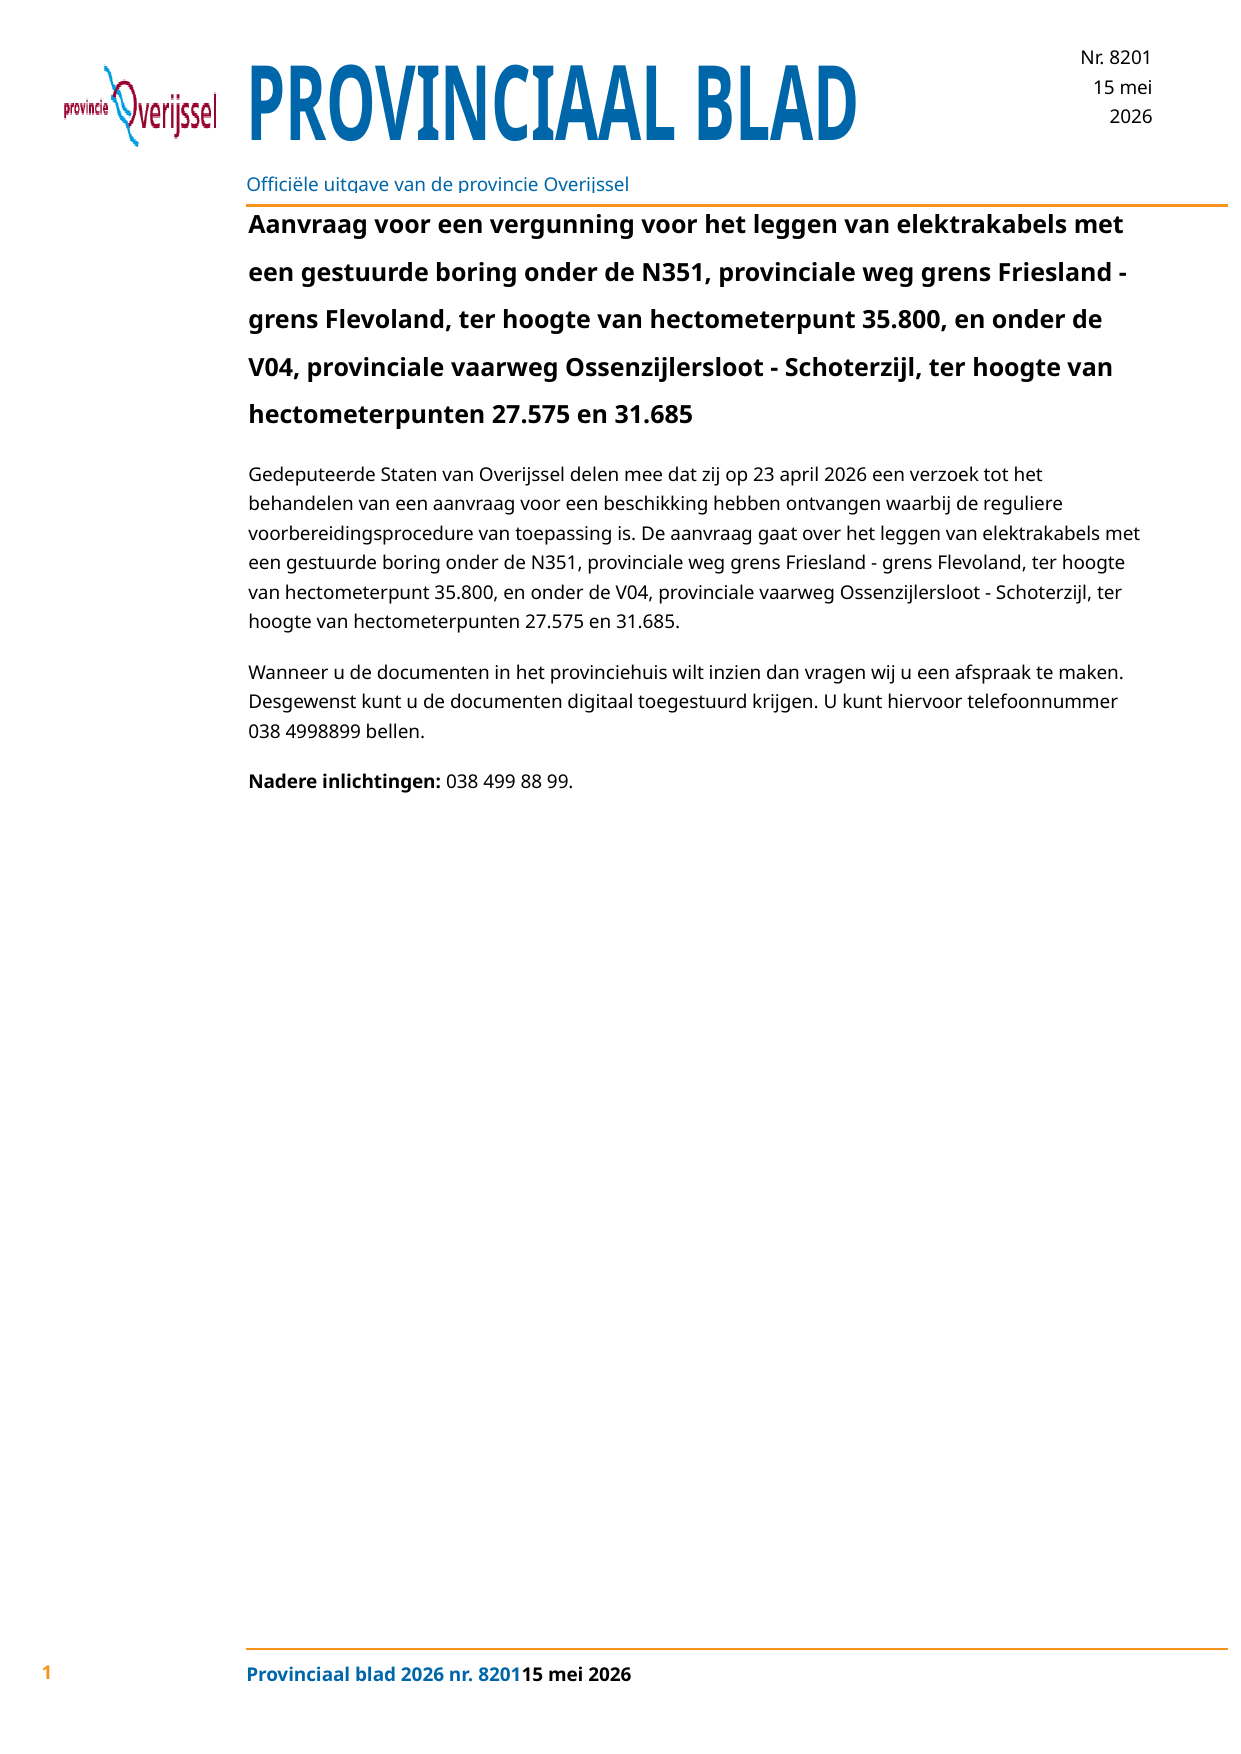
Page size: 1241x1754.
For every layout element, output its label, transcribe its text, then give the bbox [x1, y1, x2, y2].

text Nadere inlichtingen: 038 499 88 99. [248, 769, 1152, 794]
text Aanvraag voor een vergunning voor het leggen van elektrakabels met een gestuurde boring onder de N351, provinciale weg grens Friesland - grens Flevoland, ter hoogte van hectometerpunt 35.800, en onder de V04, provinciale vaarweg Ossenzijlersloot - Schoterzijl, ter hoogte van hectometerpunten 27.575 en 31.685 [248, 207, 1152, 431]
text Wanneer u de documenten in het provinciehuis wilt inzien dan vragen wij u een afspraak te maken. Desgewenst kunt u de documenten digitaal toegestuurd krijgen. U kunt hiervoor telefoonnummer 038 4998899 bellen. [248, 659, 1152, 744]
picture [41, 47, 231, 172]
text Gedeputeerde Staten van Overijssel delen mee dat zij op 23 april 2026 een verzoek tot het behandelen van een aanvraag voor een beschikking hebben ontvangen waarbij de reguliere voorbereidingsprocedure van toepassing is. De aanvraag gaat over het leggen van elektrakabels met een gestuurde boring onder de N351, provinciale weg grens Friesland - grens Flevoland, ter hoogte van hectometerpunt 35.800, en onder de V04, provinciale vaarweg Ossenzijlersloot - Schoterzijl, ter hoogte van hectometerpunten 27.575 en 31.685. [248, 461, 1152, 634]
